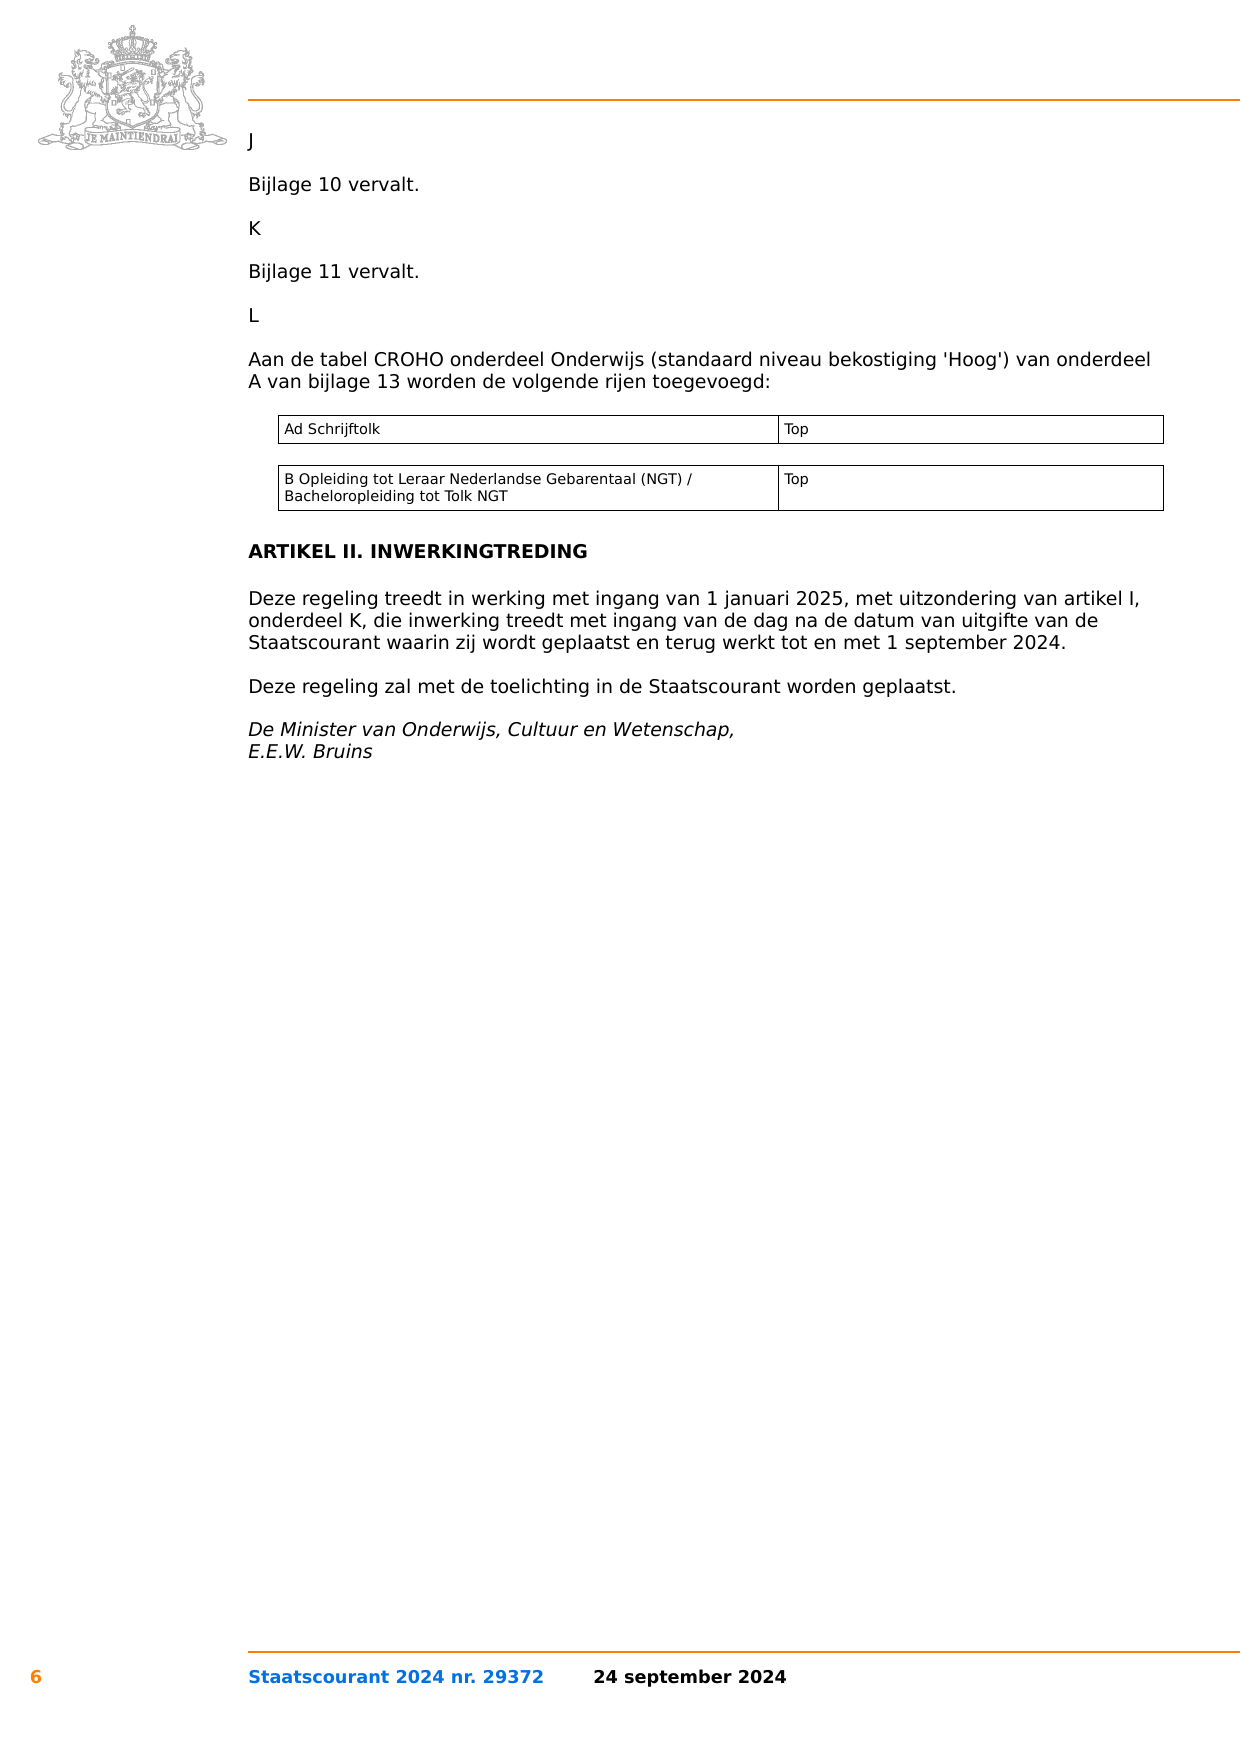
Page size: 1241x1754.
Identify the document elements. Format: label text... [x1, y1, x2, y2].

text K [248, 218, 1163, 239]
table_header B Opleiding tot Leraar Nederlandse Gebarentaal (NGT) / Bacheloropleiding tot Tolk NGT [279, 466, 778, 510]
text Aan de tabel CROHO onderdeel Onderwijs (standaard niveau bekostiging 'Hoog') van onderdeel A van bijlage 13 worden de volgende rijen toegevoegd: [248, 349, 1163, 393]
table_header Top [779, 466, 1163, 510]
text De Minister van Onderwijs, Cultuur en Wetenschap, E.E.W. Bruins [248, 719, 1163, 763]
text Deze regeling treedt in werking met ingang van 1 januari 2025, met uitzondering van artikel I, onderdeel K, die inwerking treedt met ingang van de dag na de datum van uitgifte van de Staatscourant waarin zij wordt geplaatst en terug werkt tot en met 1 september 2024. [248, 588, 1163, 654]
text Deze regeling zal met de toelichting in de Staatscourant worden geplaatst. [248, 676, 1163, 697]
subtitle ARTIKEL II. INWERKINGTREDING [248, 541, 1163, 563]
table_header Ad Schrijftolk [279, 416, 778, 442]
text L [248, 305, 1163, 327]
table_header Top [779, 416, 1163, 442]
text Bijlage 10 vervalt. [248, 174, 1163, 196]
text J [248, 130, 1163, 152]
text Bijlage 11 vervalt. [248, 261, 1163, 283]
picture [38, 25, 227, 150]
